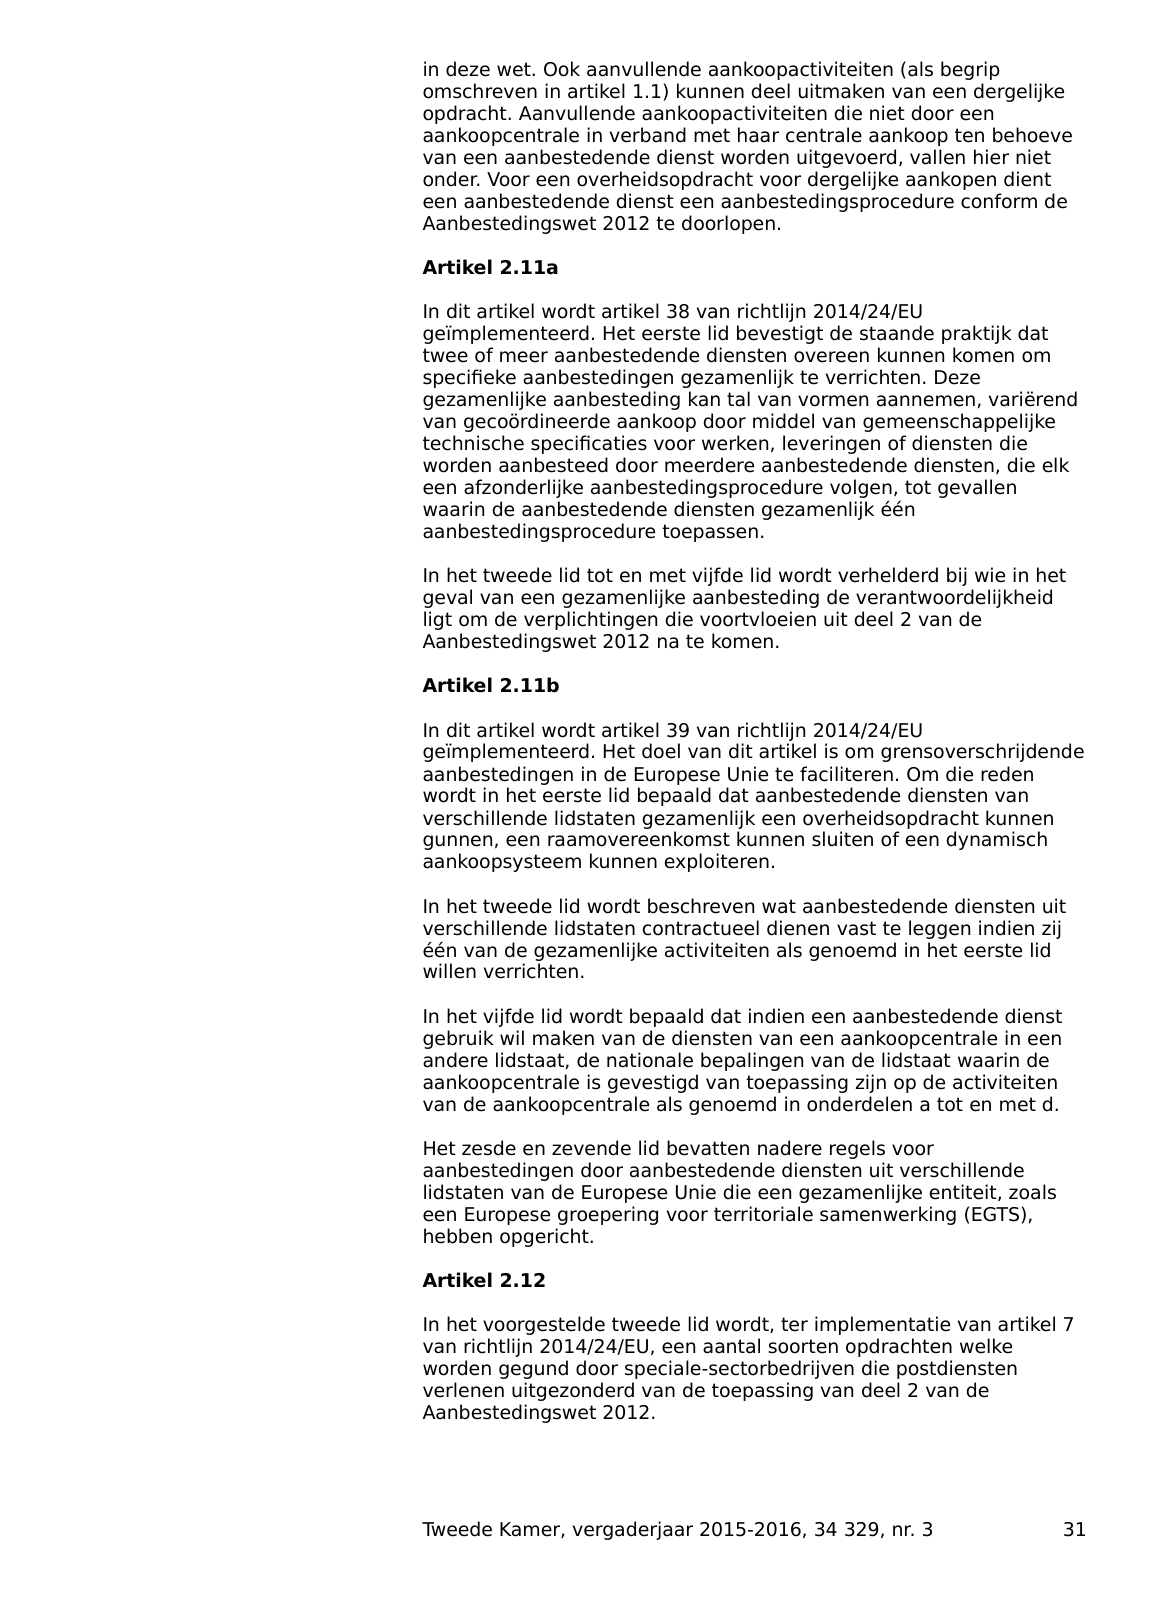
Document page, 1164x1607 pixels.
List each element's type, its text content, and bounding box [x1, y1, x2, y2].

subtitle Artikel 2.12 [422, 1270, 1087, 1292]
subtitle Artikel 2.11b [422, 675, 1087, 697]
text in deze wet. Ook aanvullende aankoopactiviteiten (als begrip omschreven in artikel 1.1) kunnen deel uitmaken van een dergelijke opdracht. Aanvullende aankoopactiviteiten die niet door een aankoopcentrale in verband met haar centrale aankoop ten behoeve van een aanbestedende dienst worden uitgevoerd, vallen hier niet onder. Voor een overheidsopdracht voor dergelijke aankopen dient een aanbestedende dienst een aanbestedingsprocedure conform de Aanbestedingswet 2012 te doorlopen. [422, 59, 1087, 235]
subtitle Artikel 2.11a [422, 257, 1087, 279]
text In dit artikel wordt artikel 39 van richtlijn 2014/24/EU geïmplementeerd. Het doel van dit artikel is om grensoverschrijdende aanbestedingen in de Europese Unie te faciliteren. Om die reden wordt in het eerste lid bepaald dat aanbestedende diensten van verschillende lidstaten gezamenlijk een overheidsopdracht kunnen gunnen, een raamovereenkomst kunnen sluiten of een dynamisch aankoopsysteem kunnen exploiteren. [422, 719, 1087, 873]
text In het voorgestelde tweede lid wordt, ter implementatie van artikel 7 van richtlijn 2014/24/EU, een aantal soorten opdrachten welke worden gegund door speciale-sectorbedrijven die postdiensten verlenen uitgezonderd van de toepassing van deel 2 van de Aanbestedingswet 2012. [422, 1314, 1087, 1424]
text In het tweede lid tot en met vijfde lid wordt verhelderd bij wie in het geval van een gezamenlijke aanbesteding de verantwoordelijkheid ligt om de verplichtingen die voortvloeien uit deel 2 van de Aanbestedingswet 2012 na te komen. [422, 565, 1087, 653]
text In het vijfde lid wordt bepaald dat indien een aanbestedende dienst gebruik wil maken van de diensten van een aankoopcentrale in een andere lidstaat, de nationale bepalingen van de lidstaat waarin de aankoopcentrale is gevestigd van toepassing zijn op de activiteiten van de aankoopcentrale als genoemd in onderdelen a tot en met d. [422, 1006, 1087, 1116]
text Het zesde en zevende lid bevatten nadere regels voor aanbestedingen door aanbestedende diensten uit verschillende lidstaten van de Europese Unie die een gezamenlijke entiteit, zoals een Europese groepering voor territoriale samenwerking (EGTS), hebben opgericht. [422, 1138, 1087, 1248]
text In het tweede lid wordt beschreven wat aanbestedende diensten uit verschillende lidstaten contractueel dienen vast te leggen indien zij één van de gezamenlijke activiteiten als genoemd in het eerste lid willen verrichten. [422, 896, 1087, 983]
text In dit artikel wordt artikel 38 van richtlijn 2014/24/EU geïmplementeerd. Het eerste lid bevestigt de staande praktijk dat twee of meer aanbestedende diensten overeen kunnen komen om specifieke aanbestedingen gezamenlijk te verrichten. Deze gezamenlijke aanbesteding kan tal van vormen aannemen, variërend van gecoördineerde aankoop door middel van gemeenschappelijke technische specificaties voor werken, leveringen of diensten die worden aanbesteed door meerdere aanbestedende diensten, die elk een afzonderlijke aanbestedingsprocedure volgen, tot gevallen waarin de aanbestedende diensten gezamenlijk één aanbestedingsprocedure toepassen. [422, 301, 1087, 543]
